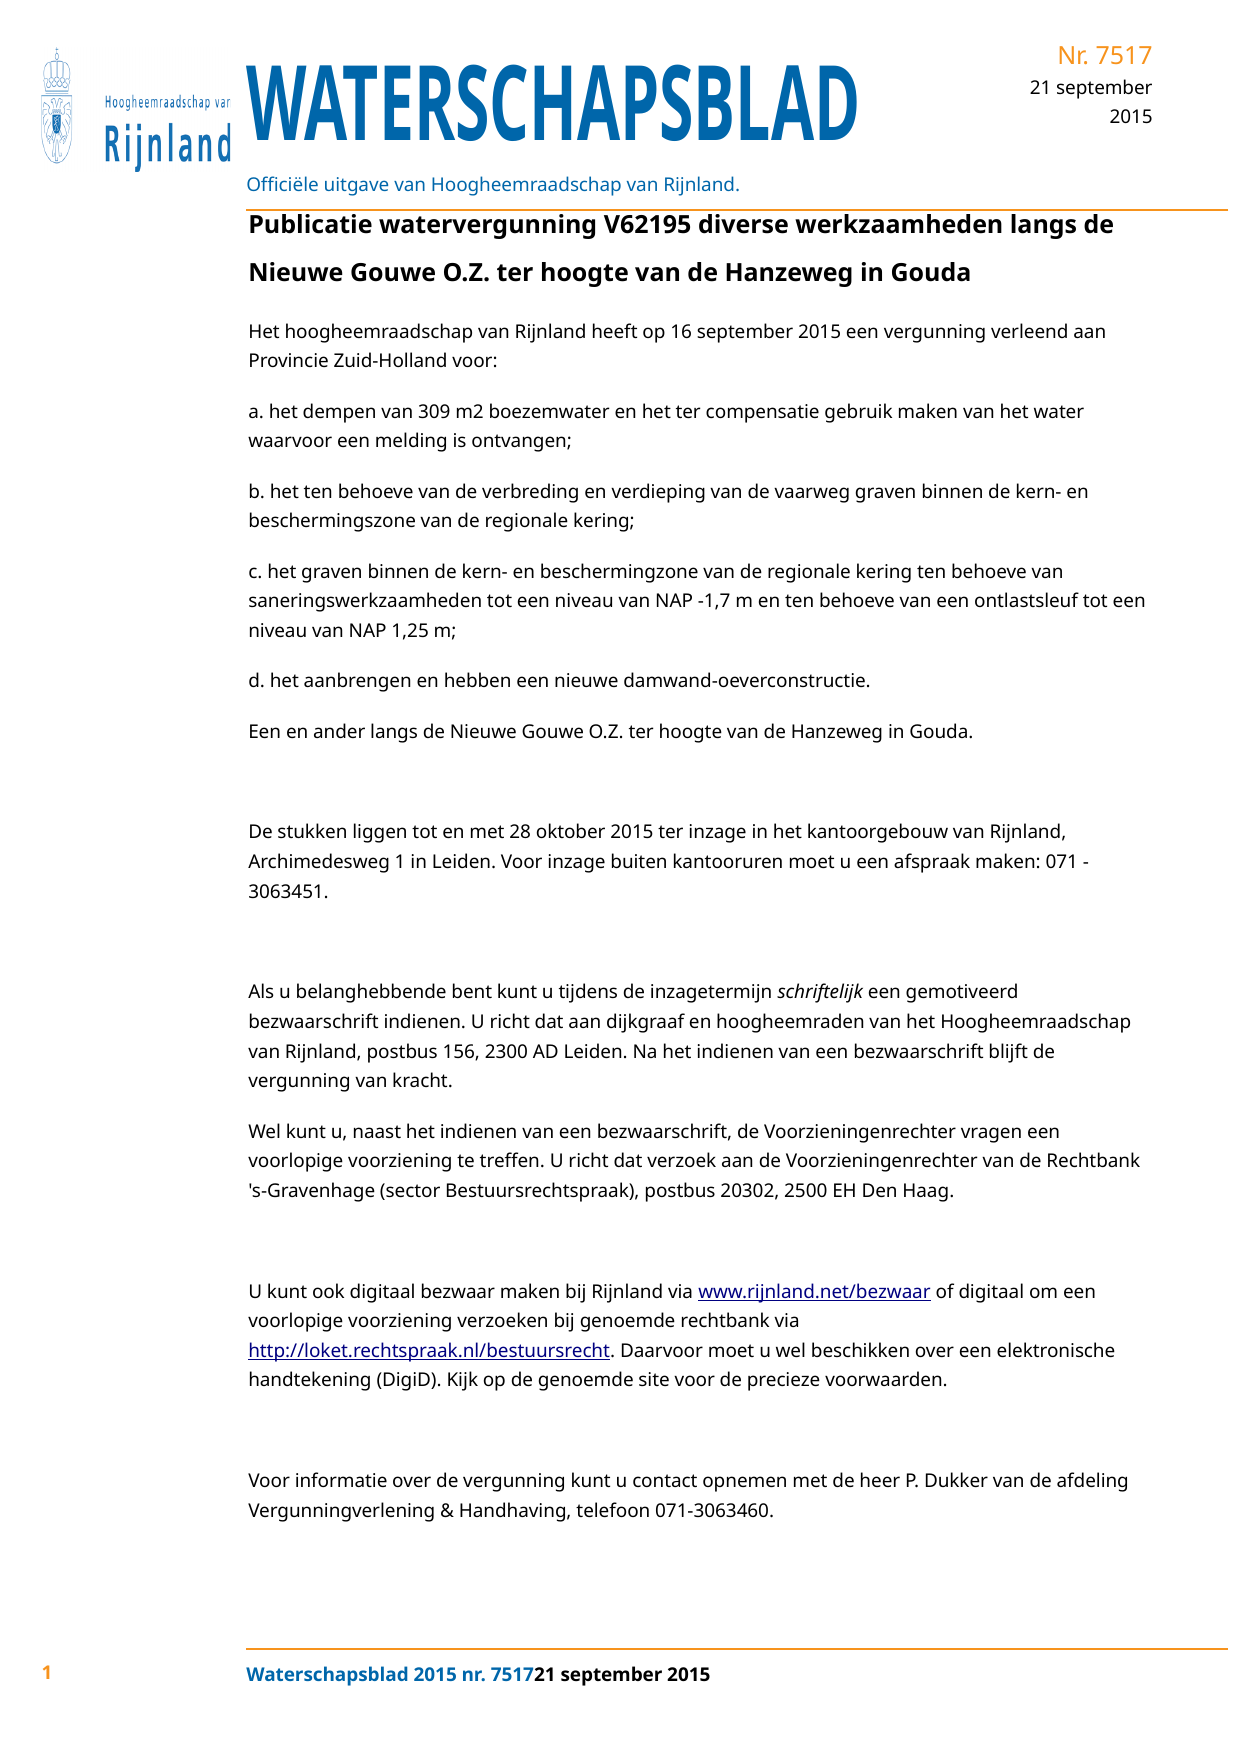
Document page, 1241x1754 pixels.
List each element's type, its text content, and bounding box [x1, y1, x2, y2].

text Publicatie watervergunning V62195 diverse werkzaamheden langs de Nieuwe Gouwe O.Z. ter hoogte van de Hanzeweg in Gouda [248, 211, 1152, 288]
text Als u belanghebbende bent kunt u tijdens de inzagetermijn schriftelijk een gemotiveerd bezwaarschrift indienen. U richt dat aan dijkgraaf en hoogheemraden van het Hoogheemraadschap van Rijnland, postbus 156, 2300 AD Leiden. Na het indienen van een bezwaarschrift blijft de vergunning van kracht. [248, 979, 1152, 1093]
text d. het aanbrengen en hebben een nieuwe damwand-oeverconstructie. [248, 667, 1152, 693]
text De stukken liggen tot en met 28 oktober 2015 ter inzage in het kantoorgebouw van Rijnland, Archimedesweg 1 in Leiden. Voor inzage buiten kantooruren moet u een afspraak maken: 071 - 3063451. [248, 819, 1152, 904]
text b. het ten behoeve van de verbreding en verdieping van de vaarweg graven binnen de kern- en beschermingszone van de regionale kering; [248, 478, 1152, 533]
text Het hoogheemraadschap van Rijnland heeft op 16 september 2015 een vergunning verleend aan Provincie Zuid-Holland voor: [248, 318, 1152, 373]
text Wel kunt u, naast het indienen van een bezwaarschrift, de Voorzieningenrechter vragen een voorlopige voorziening te treffen. U richt dat verzoek aan de Voorzieningenrechter van de Rechtbank 's-Gravenhage (sector Bestuursrechtspraak), postbus 20302, 2500 EH Den Haag. [248, 1118, 1152, 1203]
text U kunt ook digitaal bezwaar maken bij Rijnland via www.rijnland.net/bezwaar of digitaal om een voorlopige voorziening verzoeken bij genoemde rechtbank via http://loket.rechtspraak.nl/bestuursrecht. Daarvoor moet u wel beschikken over een elektronische handtekening (DigiD). Kijk op de genoemde site voor de precieze voorwaarden. [248, 1278, 1152, 1392]
picture [41, 47, 231, 172]
text c. het graven binnen de kern- en beschermingzone van de regionale kering ten behoeve van saneringswerkzaamheden tot een niveau van NAP -1,7 m en ten behoeve van een ontlastsleuf tot een niveau van NAP 1,25 m; [248, 558, 1152, 643]
text a. het dempen van 309 m2 boezemwater en het ter compensatie gebruik maken van het water waarvoor een melding is ontvangen; [248, 398, 1152, 453]
text Voor informatie over de vergunning kunt u contact opnemen met de heer P. Dukker van de afdeling Vergunningverlening & Handhaving, telefoon 071-3063460. [248, 1467, 1152, 1523]
text Een en ander langs de Nieuwe Gouwe O.Z. ter hoogte van de Hanzeweg in Gouda. [248, 718, 1152, 744]
